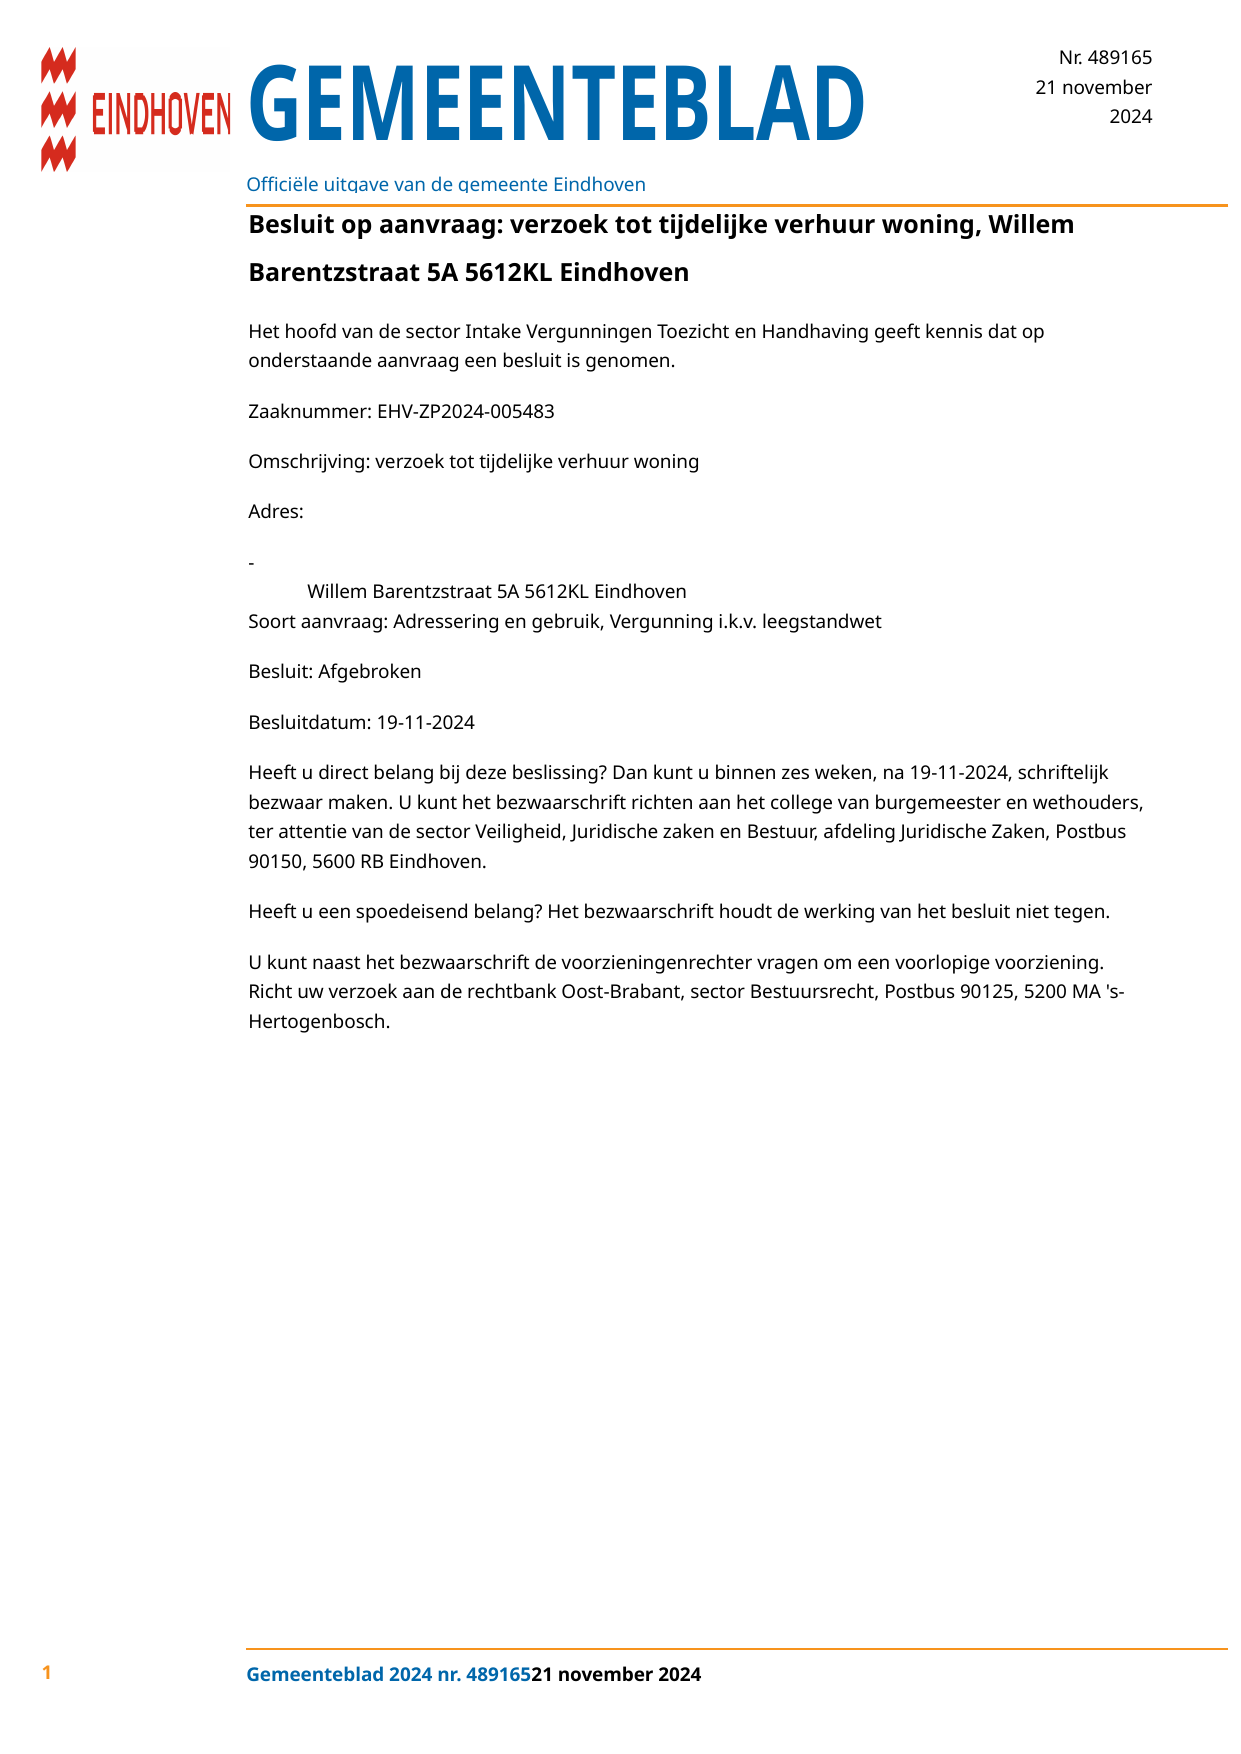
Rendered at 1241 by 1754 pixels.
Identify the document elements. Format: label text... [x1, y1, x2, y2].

text Besluit: Afgebroken [248, 659, 1152, 684]
picture [41, 47, 231, 172]
text Soort aanvraag: Adressering en gebruik, Vergunning i.k.v. leegstandwet [248, 608, 1152, 634]
list Willem Barentzstraat 5A 5612KL Eindhoven [248, 579, 1152, 604]
text Zaaknummer: EHV-ZP2024-005483 [248, 398, 1152, 424]
text Besluitdatum: 19-11-2024 [248, 709, 1152, 735]
text Adres: [248, 499, 1152, 524]
text U kunt naast het bezwaarschrift de voorzieningenrechter vragen om een voorlopige voorziening. Richt uw verzoek aan de rechtbank Oost-Brabant, sector Bestuursrecht, Postbus 90125, 5200 MA 's-Hertogenbosch. [248, 949, 1152, 1034]
text Heeft u een spoedeisend belang? Het bezwaarschrift houdt de werking van het besluit niet tegen. [248, 899, 1152, 924]
text Besluit op aanvraag: verzoek tot tijdelijke verhuur woning, Willem Barentzstraat 5A 5612KL Eindhoven [248, 207, 1152, 288]
text Het hoofd van de sector Intake Vergunningen Toezicht en Handhaving geeft kennis dat op onderstaande aanvraag een besluit is genomen. [248, 318, 1152, 373]
text Omschrijving: verzoek tot tijdelijke verhuur woning [248, 448, 1152, 474]
text Heeft u direct belang bij deze beslissing? Dan kunt u binnen zes weken, na 19-11-2024, schriftelijk bezwaar maken. U kunt het bezwaarschrift richten aan het college van burgemeester en wethouders, ter attentie van de sector Veiligheid, Juridische zaken en Bestuur, afdeling Juridische Zaken, Postbus 90150, 5600 RB Eindhoven. [248, 759, 1152, 874]
